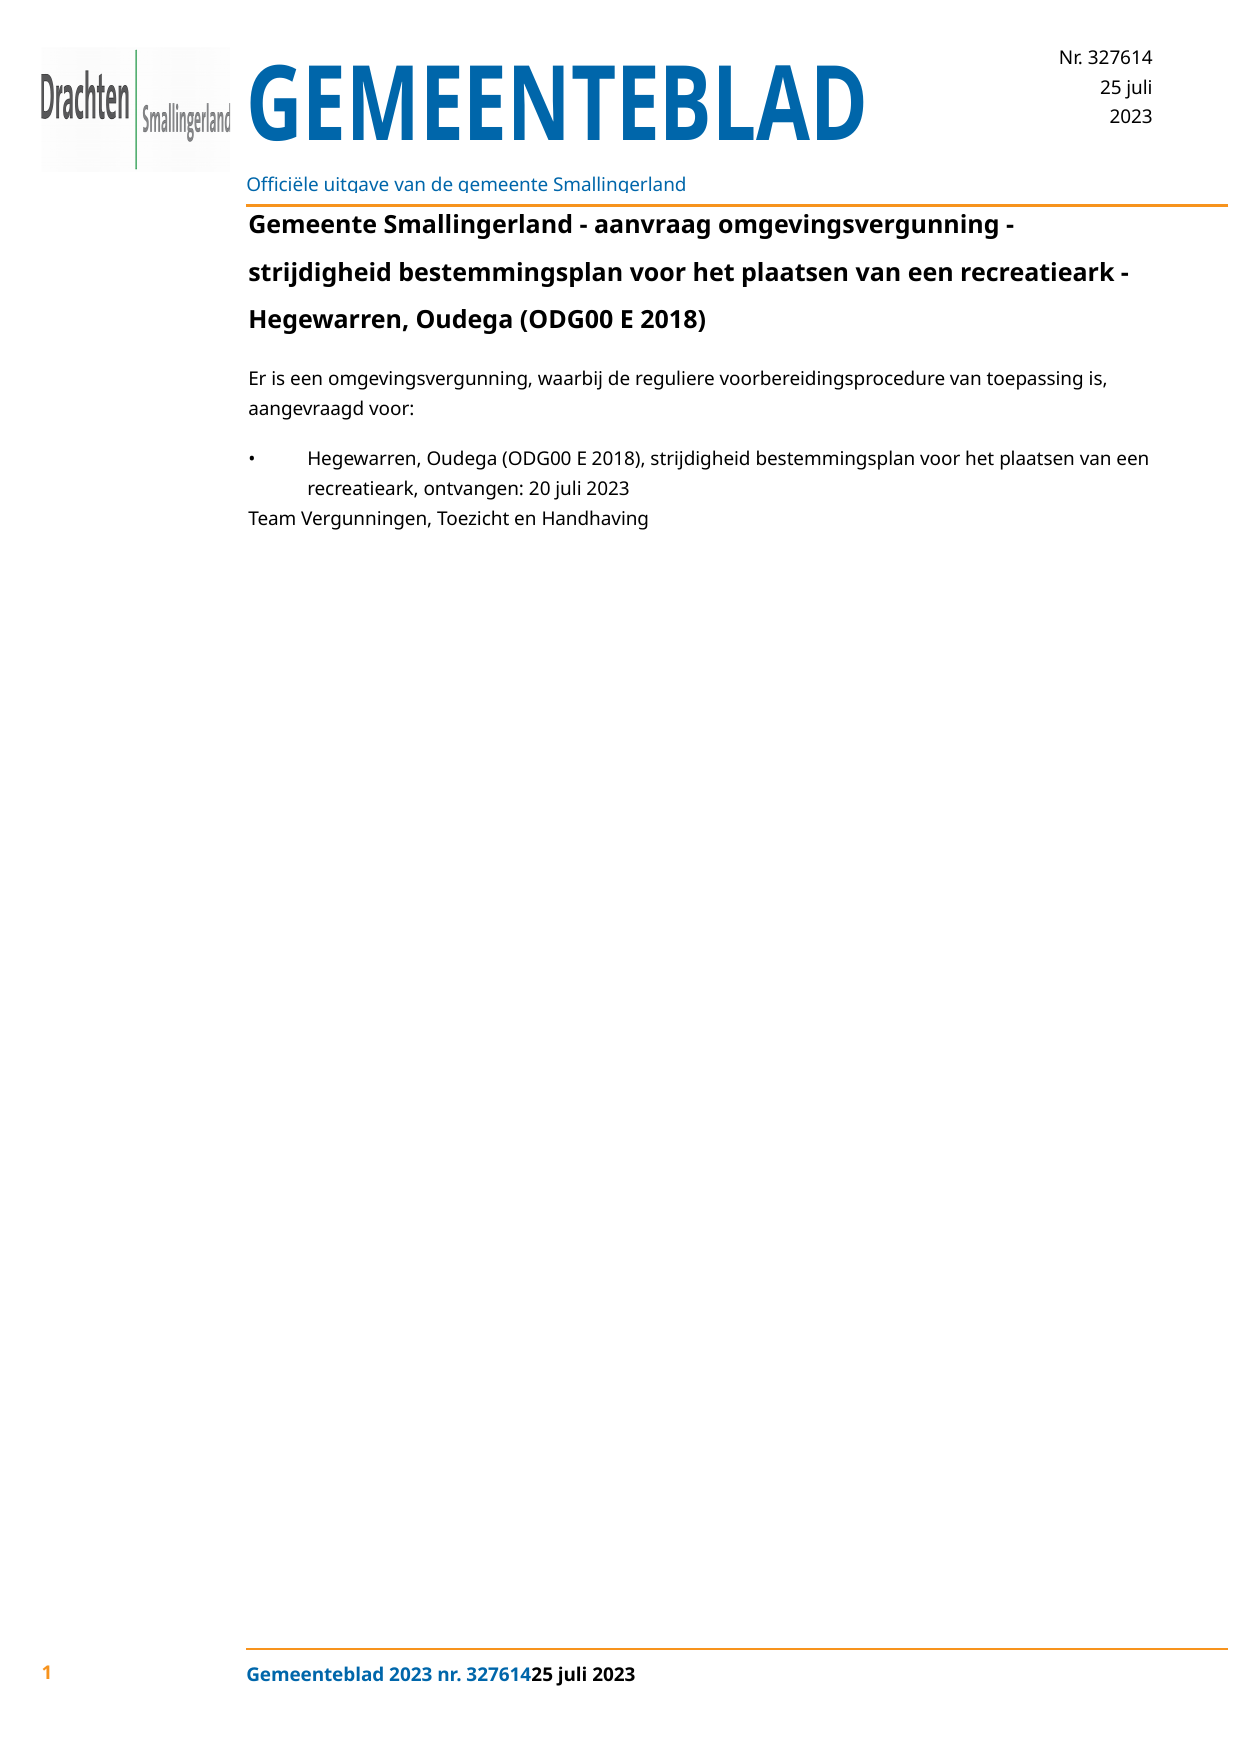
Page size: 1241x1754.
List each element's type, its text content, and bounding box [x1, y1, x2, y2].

picture [41, 47, 231, 172]
text Er is een omgevingsvergunning, waarbij de reguliere voorbereidingsprocedure van toepassing is, aangevraagd voor: [248, 366, 1152, 421]
text Team Vergunningen, Toezicht en Handhaving [248, 505, 1152, 530]
list Hegewarren, Oudega (ODG00 E 2018), strijdigheid bestemmingsplan voor het plaatsen van een recreatieark, ontvangen: 20 juli 2023 [248, 446, 1152, 501]
text Gemeente Smallingerland - aanvraag omgevingsvergunning - strijdigheid bestemmingsplan voor het plaatsen van een recreatieark - Hegewarren, Oudega (ODG00 E 2018) [248, 207, 1152, 336]
